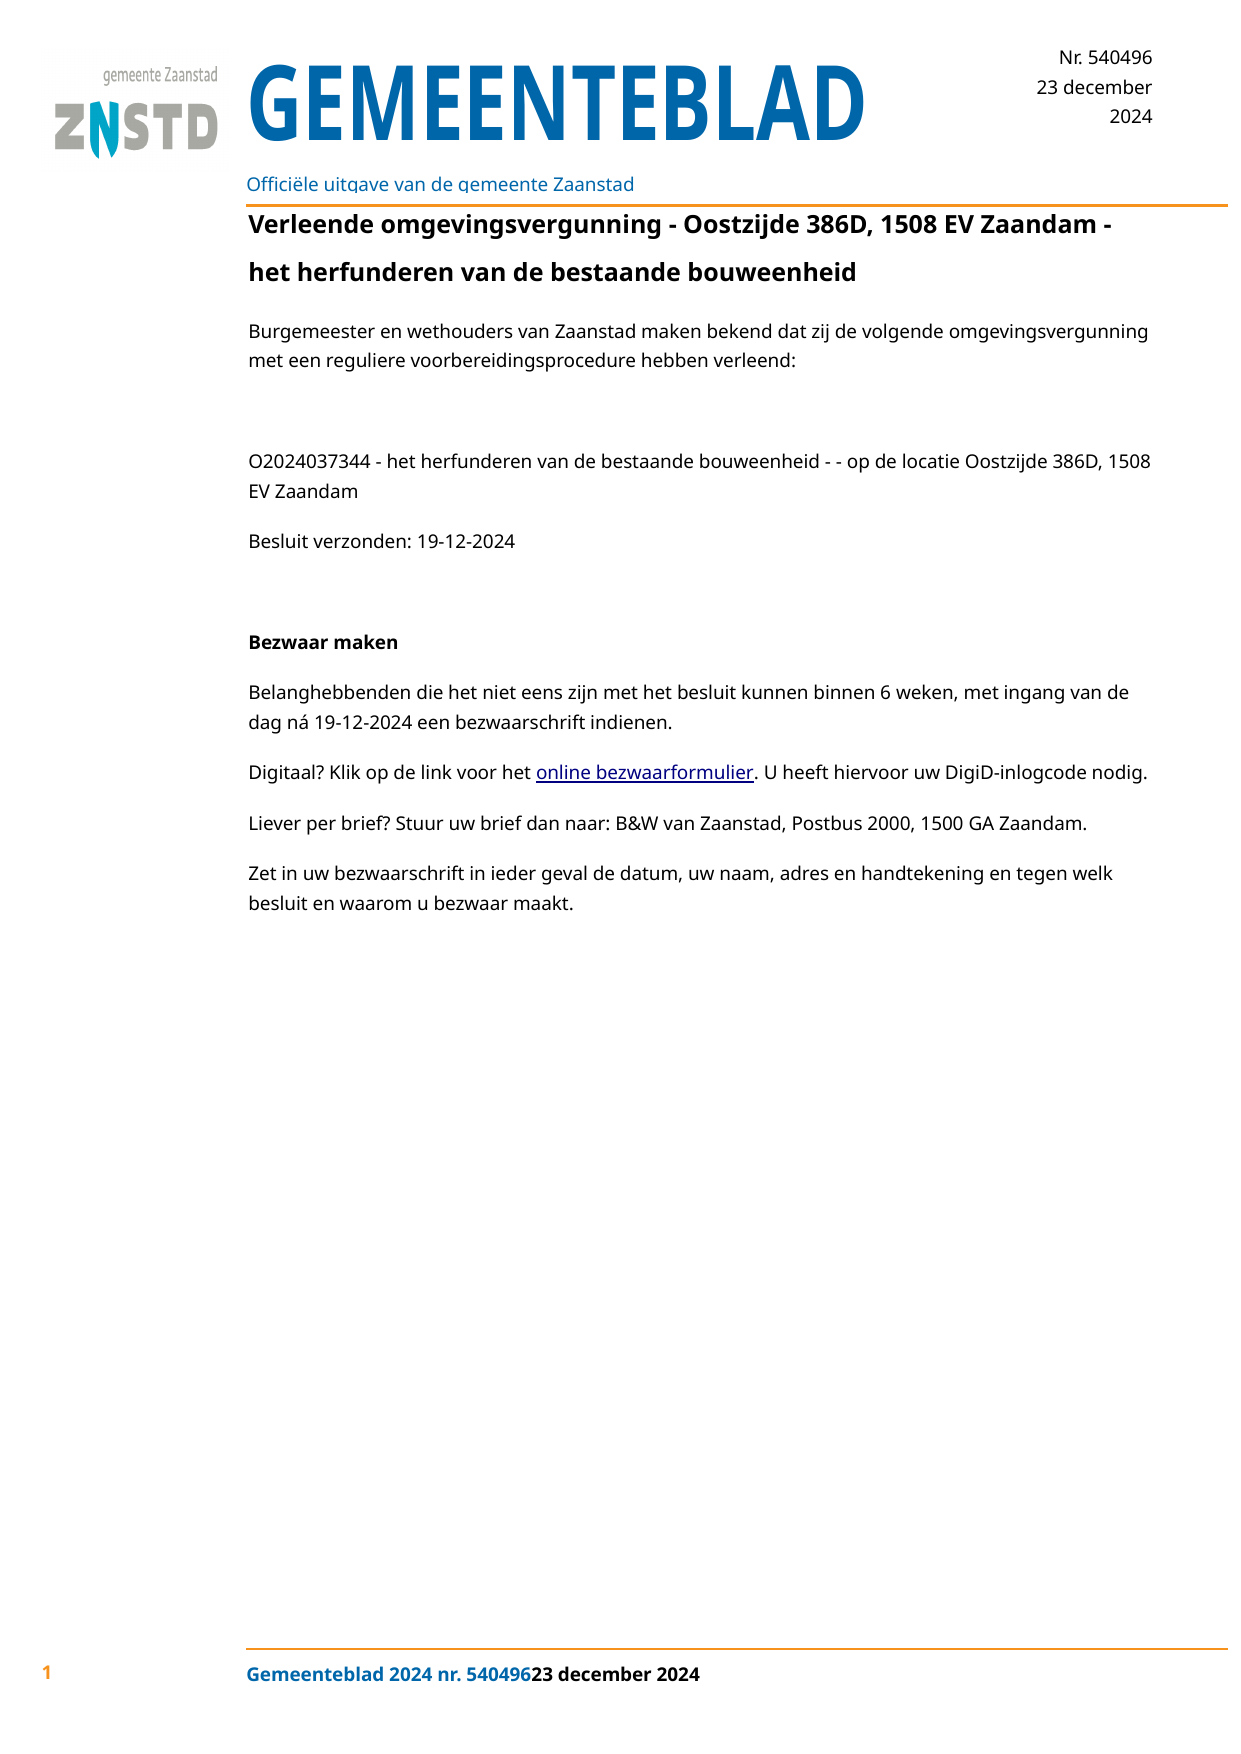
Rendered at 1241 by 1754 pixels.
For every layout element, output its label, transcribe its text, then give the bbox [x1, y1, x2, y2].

picture [41, 47, 231, 172]
text Verleende omgevingsvergunning - Oostzijde 386D, 1508 EV Zaandam - het herfunderen van de bestaande bouweenheid [248, 207, 1152, 288]
text Liever per brief? Stuur uw brief dan naar: B&W van Zaanstad, Postbus 2000, 1500 GA Zaandam. [248, 810, 1152, 836]
text Burgemeester en wethouders van Zaanstad maken bekend dat zij de volgende omgevingsvergunning met een reguliere voorbereidingsprocedure hebben verleend: [248, 318, 1152, 373]
text Zet in uw bezwaarschrift in ieder geval de datum, uw naam, adres en handtekening en tegen welk besluit en waarom u bezwaar maakt. [248, 860, 1152, 916]
text Bezwaar maken [248, 629, 1152, 655]
text O2024037344 - het herfunderen van de bestaande bouweenheid - - op de locatie Oostzijde 386D, 1508 EV Zaandam [248, 448, 1152, 504]
text Digitaal? Klik op de link voor het online bezwaarformulier. U heeft hiervoor uw DigiD-inlogcode nodig. [248, 759, 1152, 785]
text Belanghebbenden die het niet eens zijn met het besluit kunnen binnen 6 weken, met ingang van de dag ná 19-12-2024 een bezwaarschrift indienen. [248, 679, 1152, 735]
text Besluit verzonden: 19-12-2024 [248, 528, 1152, 554]
